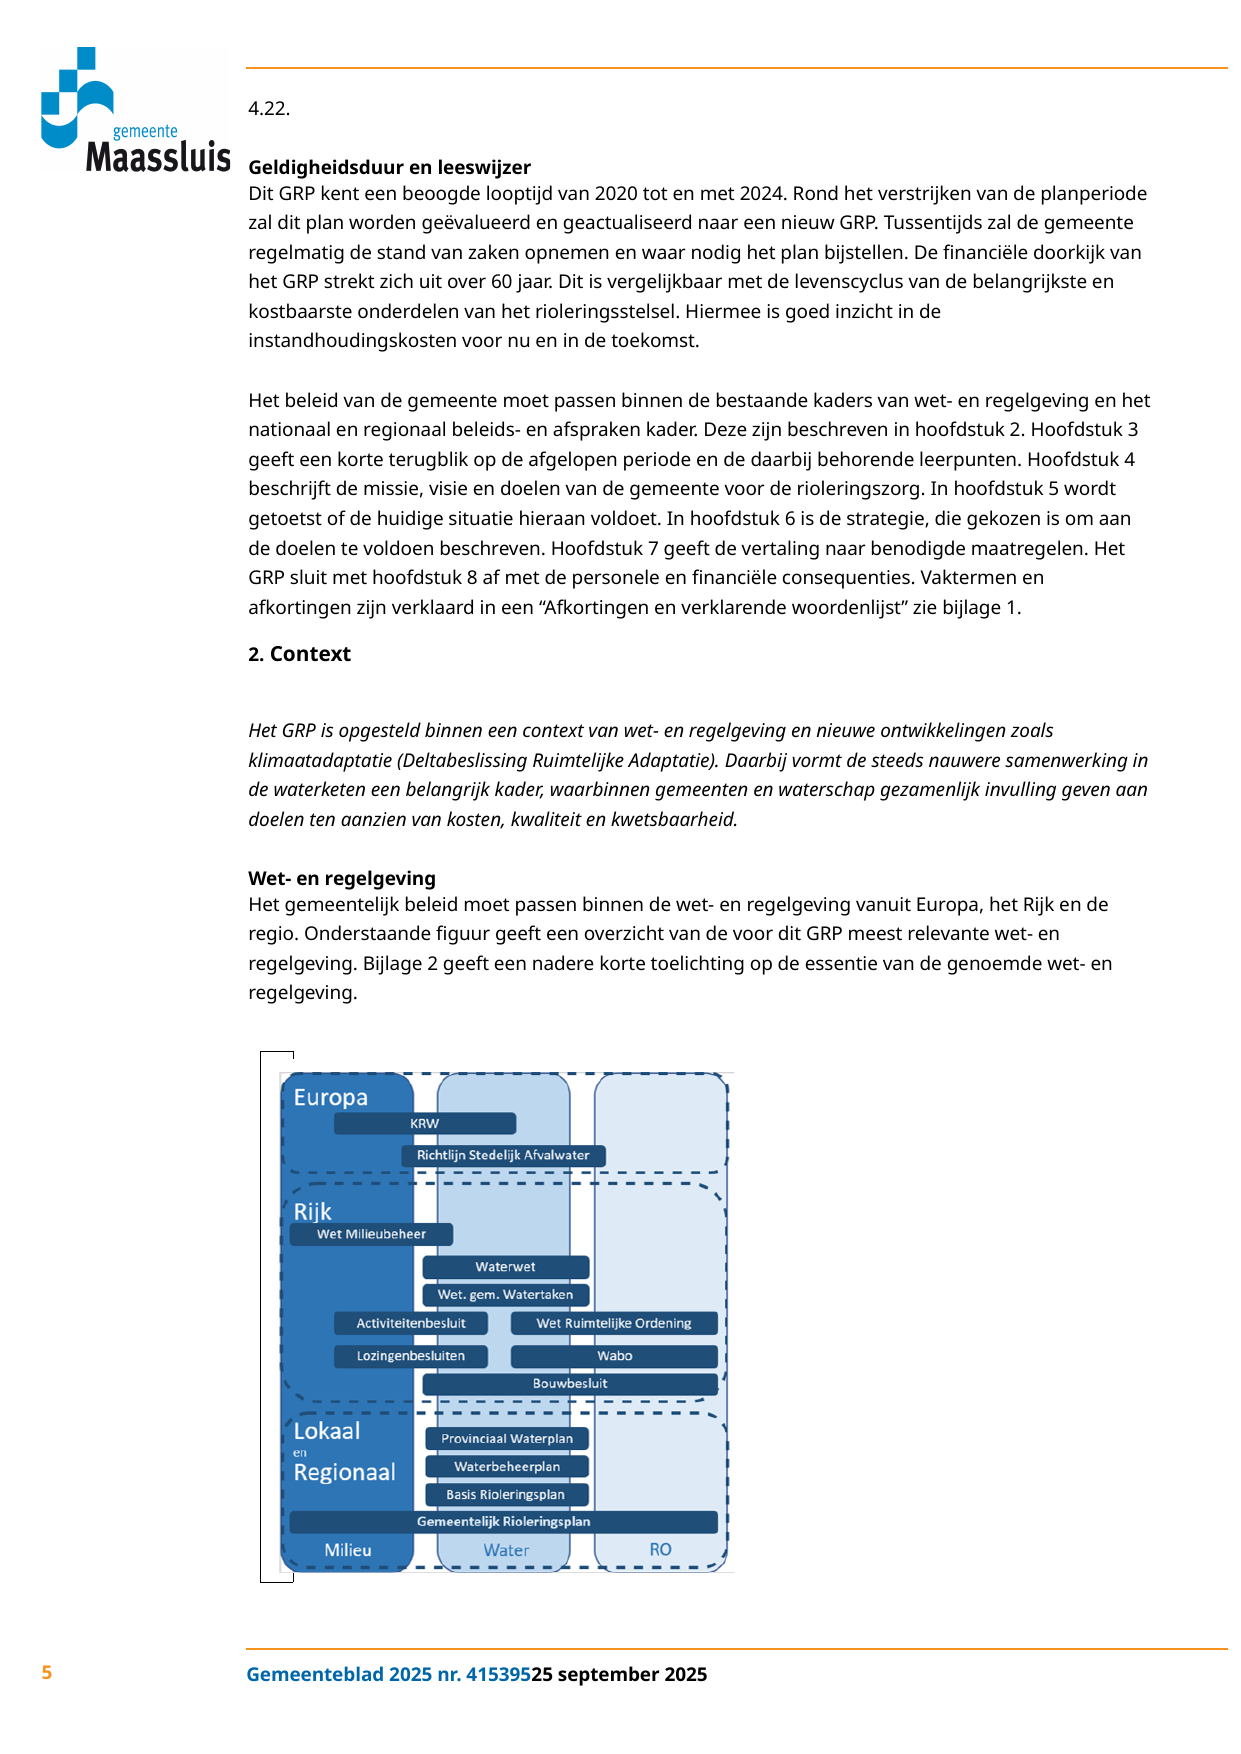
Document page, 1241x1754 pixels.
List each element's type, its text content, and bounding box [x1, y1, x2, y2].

picture [41, 47, 77, 92]
text Geldigheidsduur en leeswijzer [248, 154, 1152, 180]
picture [41, 47, 231, 172]
text 4.22. [248, 95, 1152, 121]
picture [268, 1059, 742, 1573]
text Dit GRP kent een beoogde looptijd van 2020 tot en met 2024. Rond het verstrijken van de planperiode zal dit plan worden geëvalueerd en geactualiseerd naar een nieuw GRP. Tussentijds zal de gemeente regelmatig de stand van zaken opnemen en waar nodig het plan bijstellen. De financiële doorkijk van het GRP strekt zich uit over 60 jaar. Dit is vergelijkbaar met de levenscyclus van de belangrijkste en kostbaarste onderdelen van het rioleringsstelsel. Hiermee is goed inzicht in de instandhoudingskosten voor nu en in de toekomst. [248, 180, 1152, 353]
text Wet- en regelgeving [248, 865, 1152, 891]
text Het GRP is opgesteld binnen een context van wet- en regelgeving en nieuwe ontwikkelingen zoals klimaatadaptatie (Deltabeslissing Ruimtelijke Adaptatie). Daarbij vormt de steeds nauwere samenwerking in de waterketen een belangrijk kader, waarbinnen gemeenten en waterschap gezamenlijk invulling geven aan doelen ten aanzien van kosten, kwaliteit en kwetsbaarheid. [248, 717, 1152, 832]
text 2. Context [248, 639, 1152, 668]
text Het gemeentelijk beleid moet passen binnen de wet- en regelgeving vanuit Europa, het Rijk en de regio. Onderstaande figuur geeft een overzicht van de voor dit GRP meest relevante wet- en regelgeving. Bijlage 2 geeft een nadere korte toelichting op de essentie van de genoemde wet- en regelgeving. [248, 891, 1152, 1005]
text Het beleid van de gemeente moet passen binnen de bestaande kaders van wet- en regelgeving en het nationaal en regionaal beleids- en afspraken kader. Deze zijn beschreven in hoofdstuk 2. Hoofdstuk 3 geeft een korte terugblik op de afgelopen periode en de daarbij behorende leerpunten. Hoofdstuk 4 beschrijft de missie, visie en doelen van de gemeente voor de rioleringszorg. In hoofdstuk 5 wordt getoetst of de huidige situatie hieraan voldoet. In hoofdstuk 6 is de strategie, die gekozen is om aan de doelen te voldoen beschreven. Hoofdstuk 7 geeft de vertaling naar benodigde maatregelen. Het GRP sluit met hoofdstuk 8 af met de personele en financiële consequenties. Vaktermen en afkortingen zijn verklaard in een “Afkortingen en verklarende woordenlijst” zie bijlage 1. [248, 387, 1152, 619]
